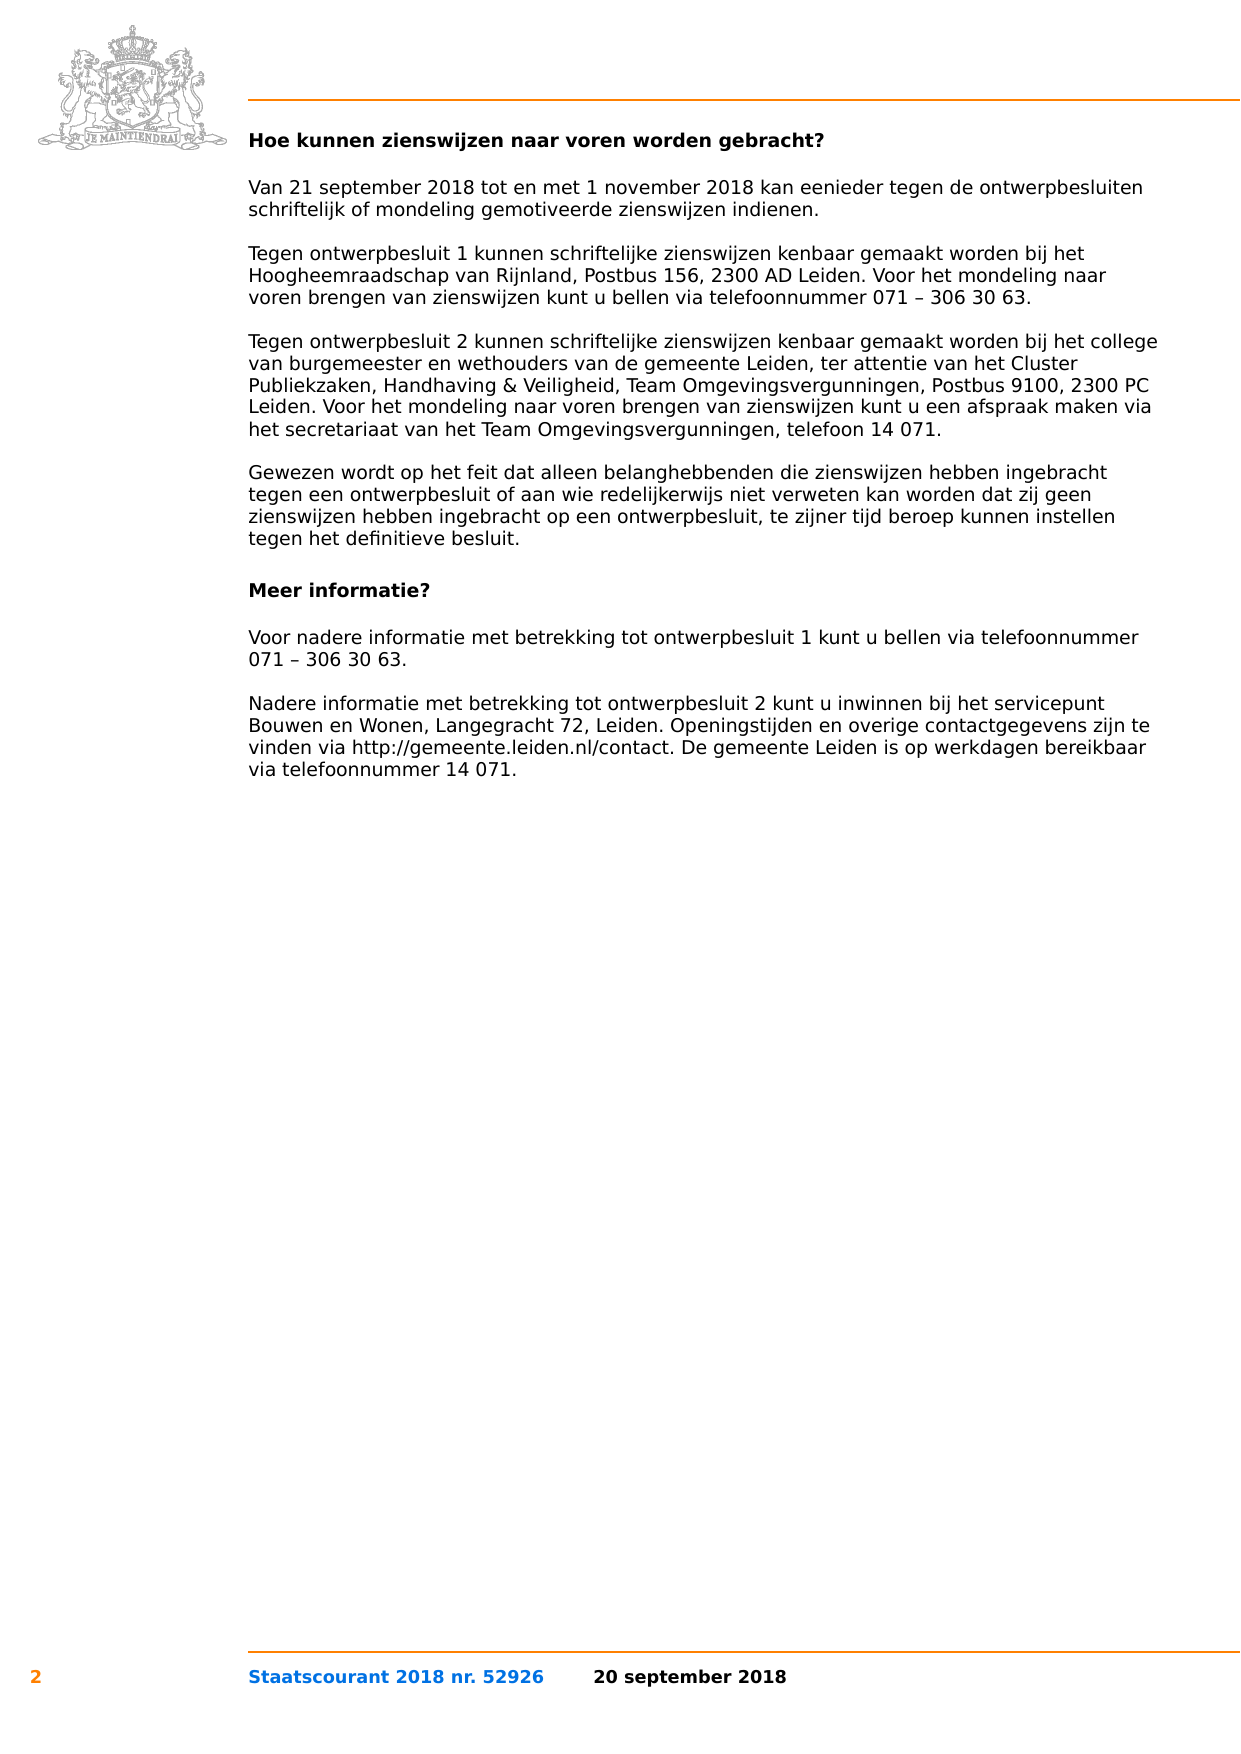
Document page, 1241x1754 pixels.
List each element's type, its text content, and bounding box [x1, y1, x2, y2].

picture [38, 25, 227, 150]
text Van 21 september 2018 tot en met 1 november 2018 kan eenieder tegen de ontwerpbesluiten schriftelijk of mondeling gemotiveerde zienswijzen indienen. [248, 177, 1163, 221]
text Tegen ontwerpbesluit 1 kunnen schriftelijke zienswijzen kenbaar gemaakt worden bij het Hoogheemraadschap van Rijnland, Postbus 156, 2300 AD Leiden. Voor het mondeling naar voren brengen van zienswijzen kunt u bellen via telefoonnummer 071 – 306 30 63. [248, 243, 1163, 309]
subtitle Meer informatie? [248, 580, 1163, 602]
text Nadere informatie met betrekking tot ontwerpbesluit 2 kunt u inwinnen bij het servicepunt Bouwen en Wonen, Langegracht 72, Leiden. Openingstijden en overige contactgegevens zijn te vinden via http://gemeente.leiden.nl/contact. De gemeente Leiden is op werkdagen bereikbaar via telefoonnummer 14 071. [248, 693, 1163, 781]
text Voor nadere informatie met betrekking tot ontwerpbesluit 1 kunt u bellen via telefoonnummer 071 – 306 30 63. [248, 627, 1163, 671]
subtitle Hoe kunnen zienswijzen naar voren worden gebracht? [248, 130, 1163, 152]
text Gewezen wordt op het feit dat alleen belanghebbenden die zienswijzen hebben ingebracht tegen een ontwerpbesluit of aan wie redelijkerwijs niet verweten kan worden dat zij geen zienswijzen hebben ingebracht op een ontwerpbesluit, te zijner tijd beroep kunnen instellen tegen het definitieve besluit. [248, 462, 1163, 550]
text Tegen ontwerpbesluit 2 kunnen schriftelijke zienswijzen kenbaar gemaakt worden bij het college van burgemeester en wethouders van de gemeente Leiden, ter attentie van het Cluster Publiekzaken, Handhaving & Veiligheid, Team Omgevingsvergunningen, Postbus 9100, 2300 PC Leiden. Voor het mondeling naar voren brengen van zienswijzen kunt u een afspraak maken via het secretariaat van het Team Omgevingsvergunningen, telefoon 14 071. [248, 331, 1163, 440]
